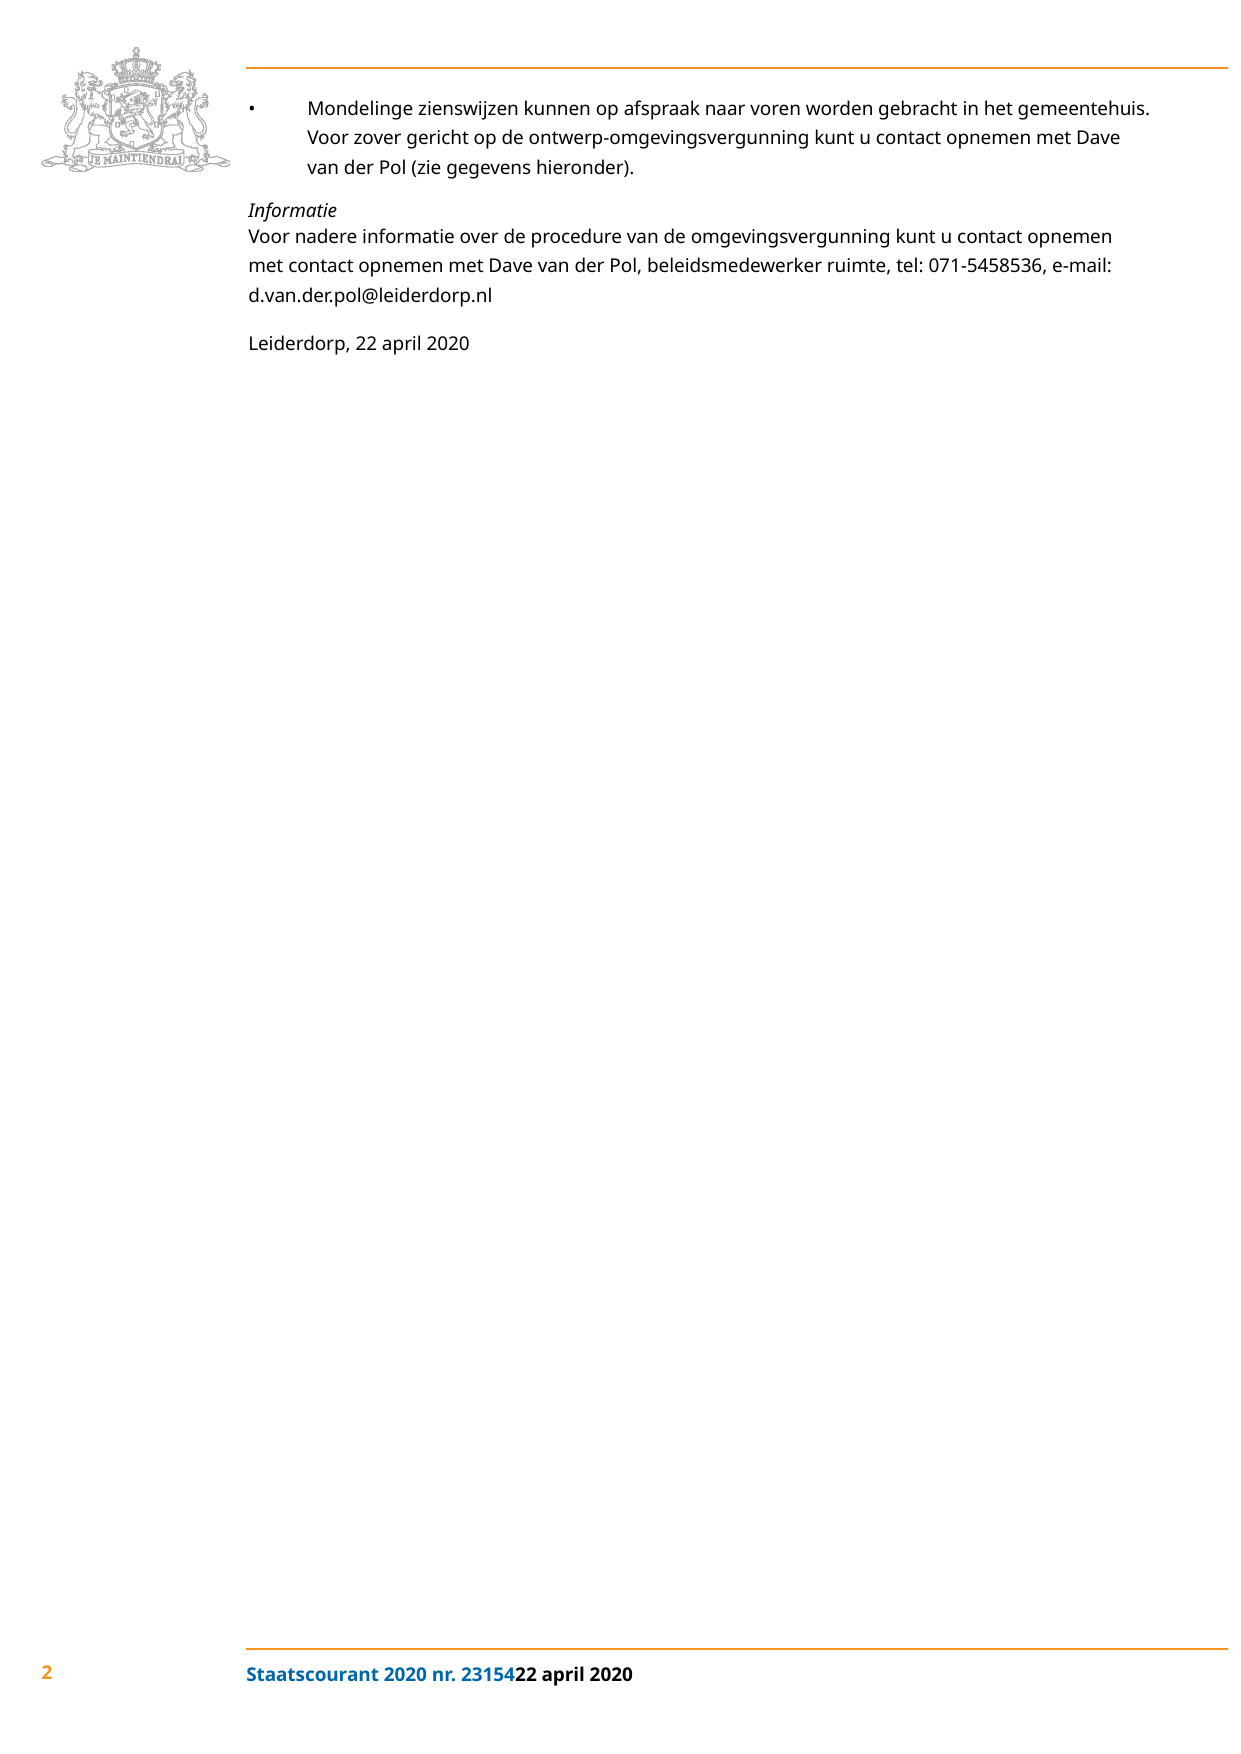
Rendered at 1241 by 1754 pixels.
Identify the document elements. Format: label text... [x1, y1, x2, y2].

text Informatie [248, 197, 1152, 223]
picture [41, 47, 231, 172]
text Leiderdorp, 22 april 2020 [248, 330, 1152, 356]
text Voor nadere informatie over de procedure van de omgevingsvergunning kunt u contact opnemen met contact opnemen met Dave van der Pol, beleidsmedewerker ruimte, tel: 071-5458536, e-mail: d.van.der.pol@leiderdorp.nl [248, 223, 1152, 308]
list Mondelinge zienswijzen kunnen op afspraak naar voren worden gebracht in het gemeentehuis. Voor zover gericht op de ontwerp-omgevingsvergunning kunt u contact opnemen met Dave van der Pol (zie gegevens hieronder). [248, 95, 1152, 180]
